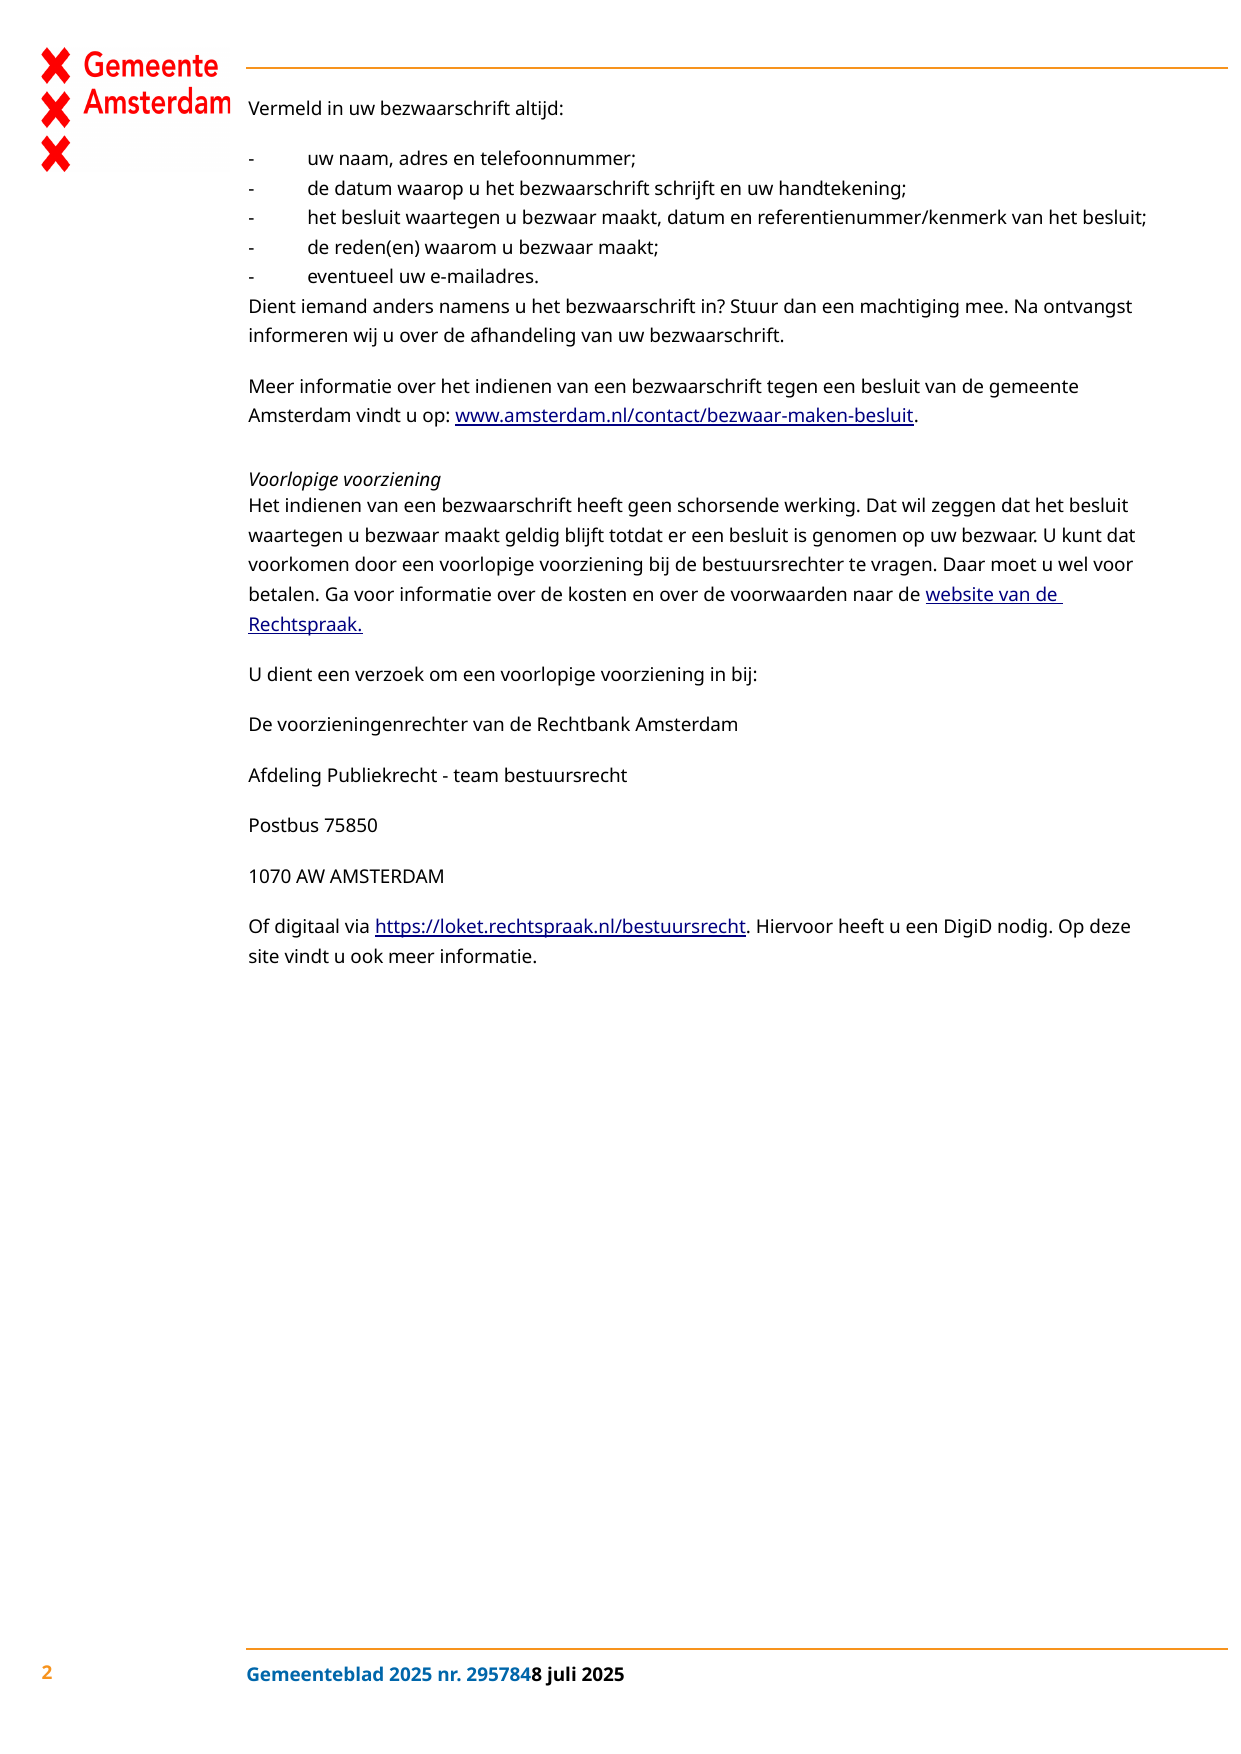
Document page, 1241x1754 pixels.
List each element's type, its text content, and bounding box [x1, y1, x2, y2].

text De voorzieningenrechter van de Rechtbank Amsterdam [248, 712, 1152, 737]
text Postbus 75850 [248, 812, 1152, 838]
list de reden(en) waarom u bezwaar maakt; [248, 234, 1152, 260]
text Meer informatie over het indienen van een bezwaarschrift tegen een besluit van de gemeente Amsterdam vindt u op: www.amsterdam.nl/contact/bezwaar-maken-besluit. [248, 373, 1152, 428]
list eventueel uw e-mailadres. [248, 263, 1152, 289]
text 1070 AW AMSTERDAM [248, 863, 1152, 888]
text U dient een verzoek om een voorlopige voorziening in bij: [248, 661, 1152, 687]
text Of digitaal via https://loket.rechtspraak.nl/bestuursrecht. Hiervoor heeft u een DigiD nodig. Op deze site vindt u ook meer informatie. [248, 913, 1152, 968]
list uw naam, adres en telefoonnummer; [248, 145, 1152, 171]
text Het indienen van een bezwaarschrift heeft geen schorsende werking. Dat wil zeggen dat het besluit waartegen u bezwaar maakt geldig blijft totdat er een besluit is genomen op uw bezwaar. U kunt dat voorkomen door een voorlopige voorziening bij de bestuursrechter te vragen. Daar moet u wel voor betalen. Ga voor informatie over de kosten en over de voorwaarden naar de website van de Rechtspraak. [248, 492, 1152, 636]
list de datum waarop u het bezwaarschrift schrijft en uw handtekening; [248, 175, 1152, 201]
list het besluit waartegen u bezwaar maakt, datum en referentienummer/kenmerk van het besluit; [248, 204, 1152, 230]
text Dient iemand anders namens u het bezwaarschrift in? Stuur dan een machtiging mee. Na ontvangst informeren wij u over de afhandeling van uw bezwaarschrift. [248, 293, 1152, 348]
text Vermeld in uw bezwaarschrift altijd: [248, 95, 1152, 121]
text Voorlopige voorziening [248, 467, 1152, 492]
text Afdeling Publiekrecht - team bestuursrecht [248, 762, 1152, 788]
picture [41, 47, 231, 172]
